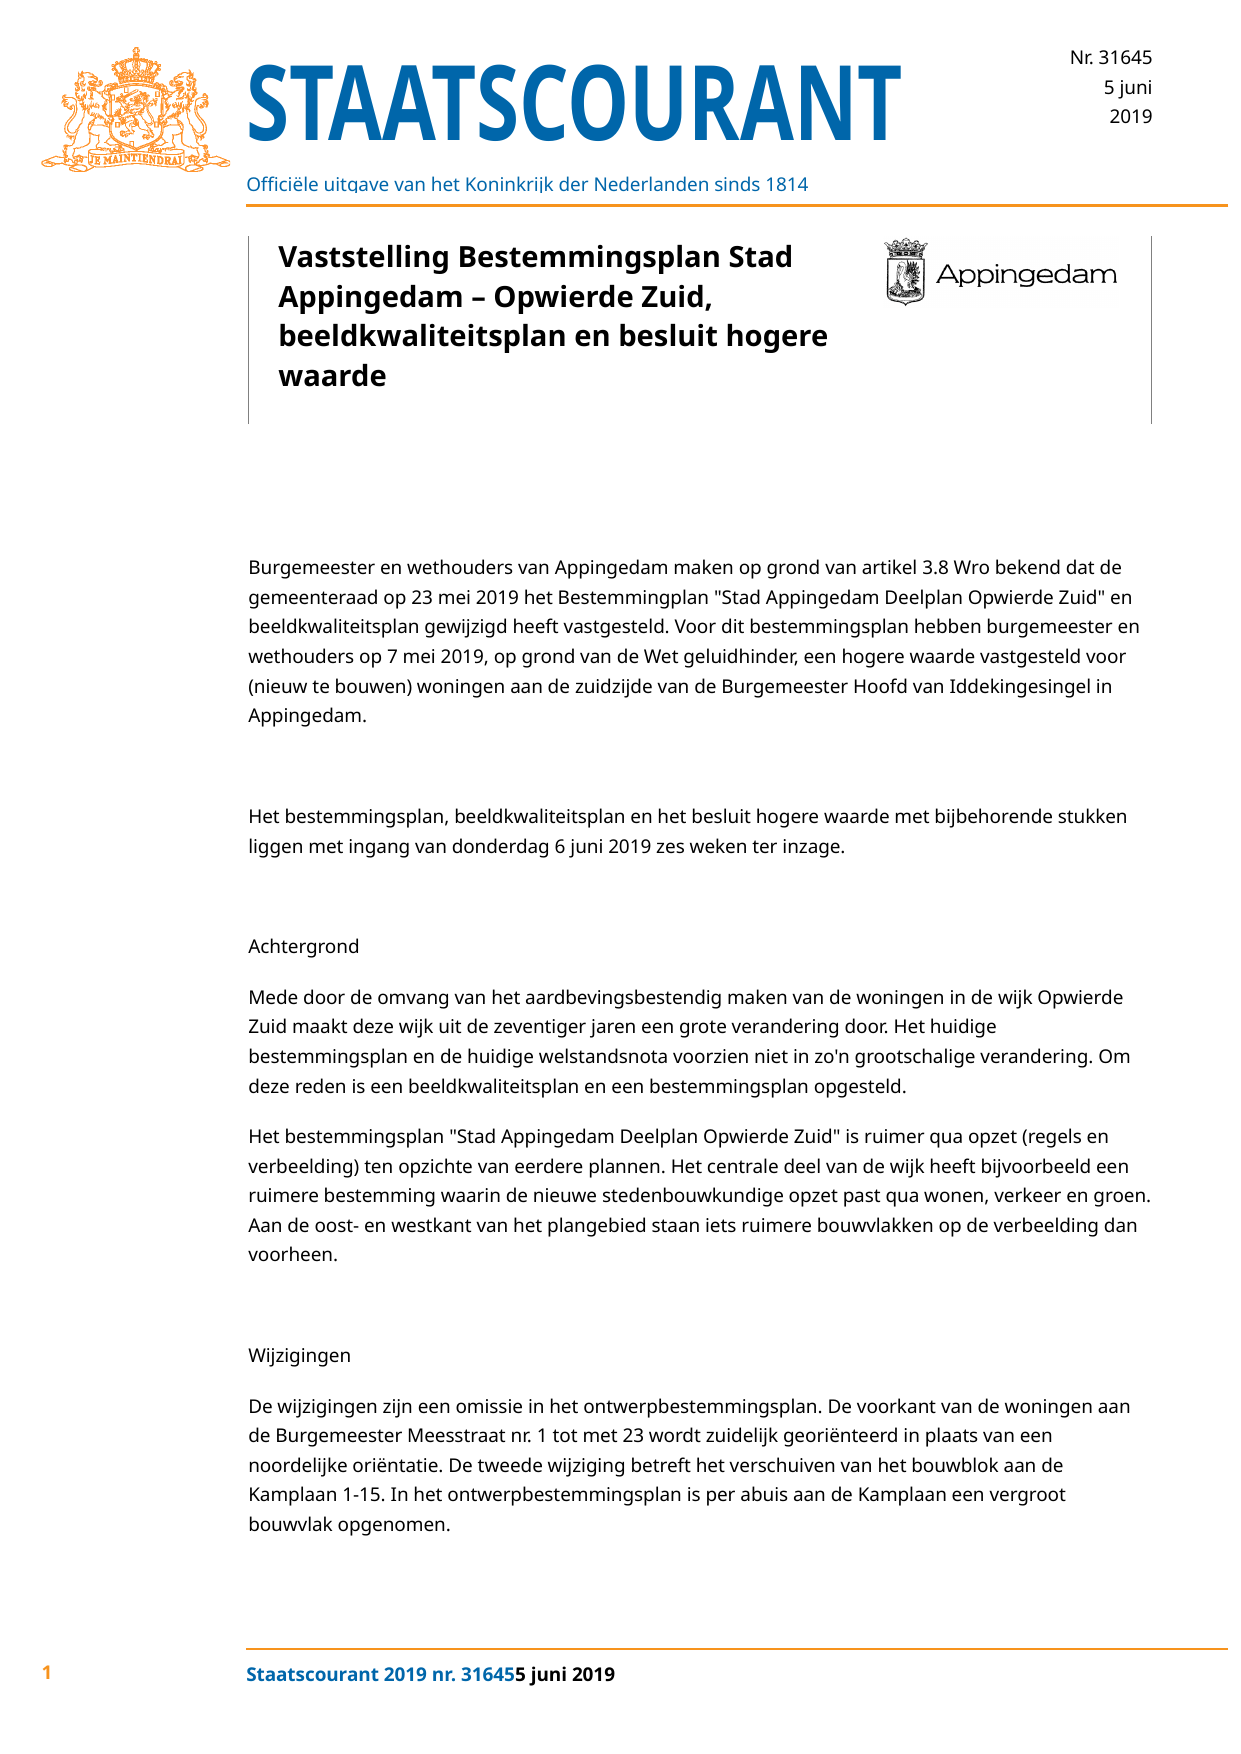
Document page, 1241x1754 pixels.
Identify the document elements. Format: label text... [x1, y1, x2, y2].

table_header Vaststelling Bestemmingsplan Stad Appingedam – Opwierde Zuid, beeldkwaliteitsplan en besluit hogere waarde [249, 236, 850, 424]
text Het bestemmingsplan, beeldkwaliteitsplan en het besluit hogere waarde met bijbehorende stukken liggen met ingang van donderdag 6 juni 2019 zes weken ter inzage. [248, 803, 1152, 858]
text Wijzigingen [248, 1342, 1152, 1368]
text Burgemeester en wethouders van Appingedam maken op grond van artikel 3.8 Wro bekend dat de gemeenteraad op 23 mei 2019 het Bestemmingplan "Stad Appingedam Deelplan Opwierde Zuid" en beeldkwaliteitsplan gewijzigd heeft vastgesteld. Voor dit bestemmingsplan hebben burgemeester en wethouders op 7 mei 2019, op grond van de Wet geluidhinder, een hogere waarde vastgesteld voor (nieuw te bouwen) woningen aan de zuidzijde van de Burgemeester Hoofd van Iddekingesingel in Appingedam. [248, 554, 1152, 728]
text Mede door de omvang van het aardbevingsbestendig maken van de woningen in de wijk Opwierde Zuid maakt deze wijk uit de zeventiger jaren een grote verandering door. Het huidige bestemmingsplan en de huidige welstandsnota voorzien niet in zo'n grootschalige verandering. Om deze reden is een beeldkwaliteitsplan en een bestemmingsplan opgesteld. [248, 984, 1152, 1098]
table_header [850, 236, 1151, 424]
text Het bestemmingsplan "Stad Appingedam Deelplan Opwierde Zuid" is ruimer qua opzet (regels en verbeelding) ten opzichte van eerdere plannen. Het centrale deel van de wijk heeft bijvoorbeeld een ruimere bestemming waarin de nieuwe stedenbouwkundige opzet past qua wonen, verkeer en groen. Aan de oost- en westkant van het plangebied staan iets ruimere bouwvlakken op de verbeelding dan voorheen. [248, 1123, 1152, 1267]
text De wijzigingen zijn een omissie in het ontwerpbestemmingsplan. De voorkant van de woningen aan de Burgemeester Meesstraat nr. 1 tot met 23 wordt zuidelijk georiënteerd in plaats van een noordelijke oriëntatie. De tweede wijziging betreft het verschuiven van het bouwblok aan de Kamplaan 1-15. In het ontwerpbestemmingsplan is per abuis aan de Kamplaan een vergroot bouwvlak opgenomen. [248, 1393, 1152, 1537]
picture [41, 47, 231, 172]
picture [882, 236, 1119, 308]
text Achtergrond [248, 934, 1152, 959]
